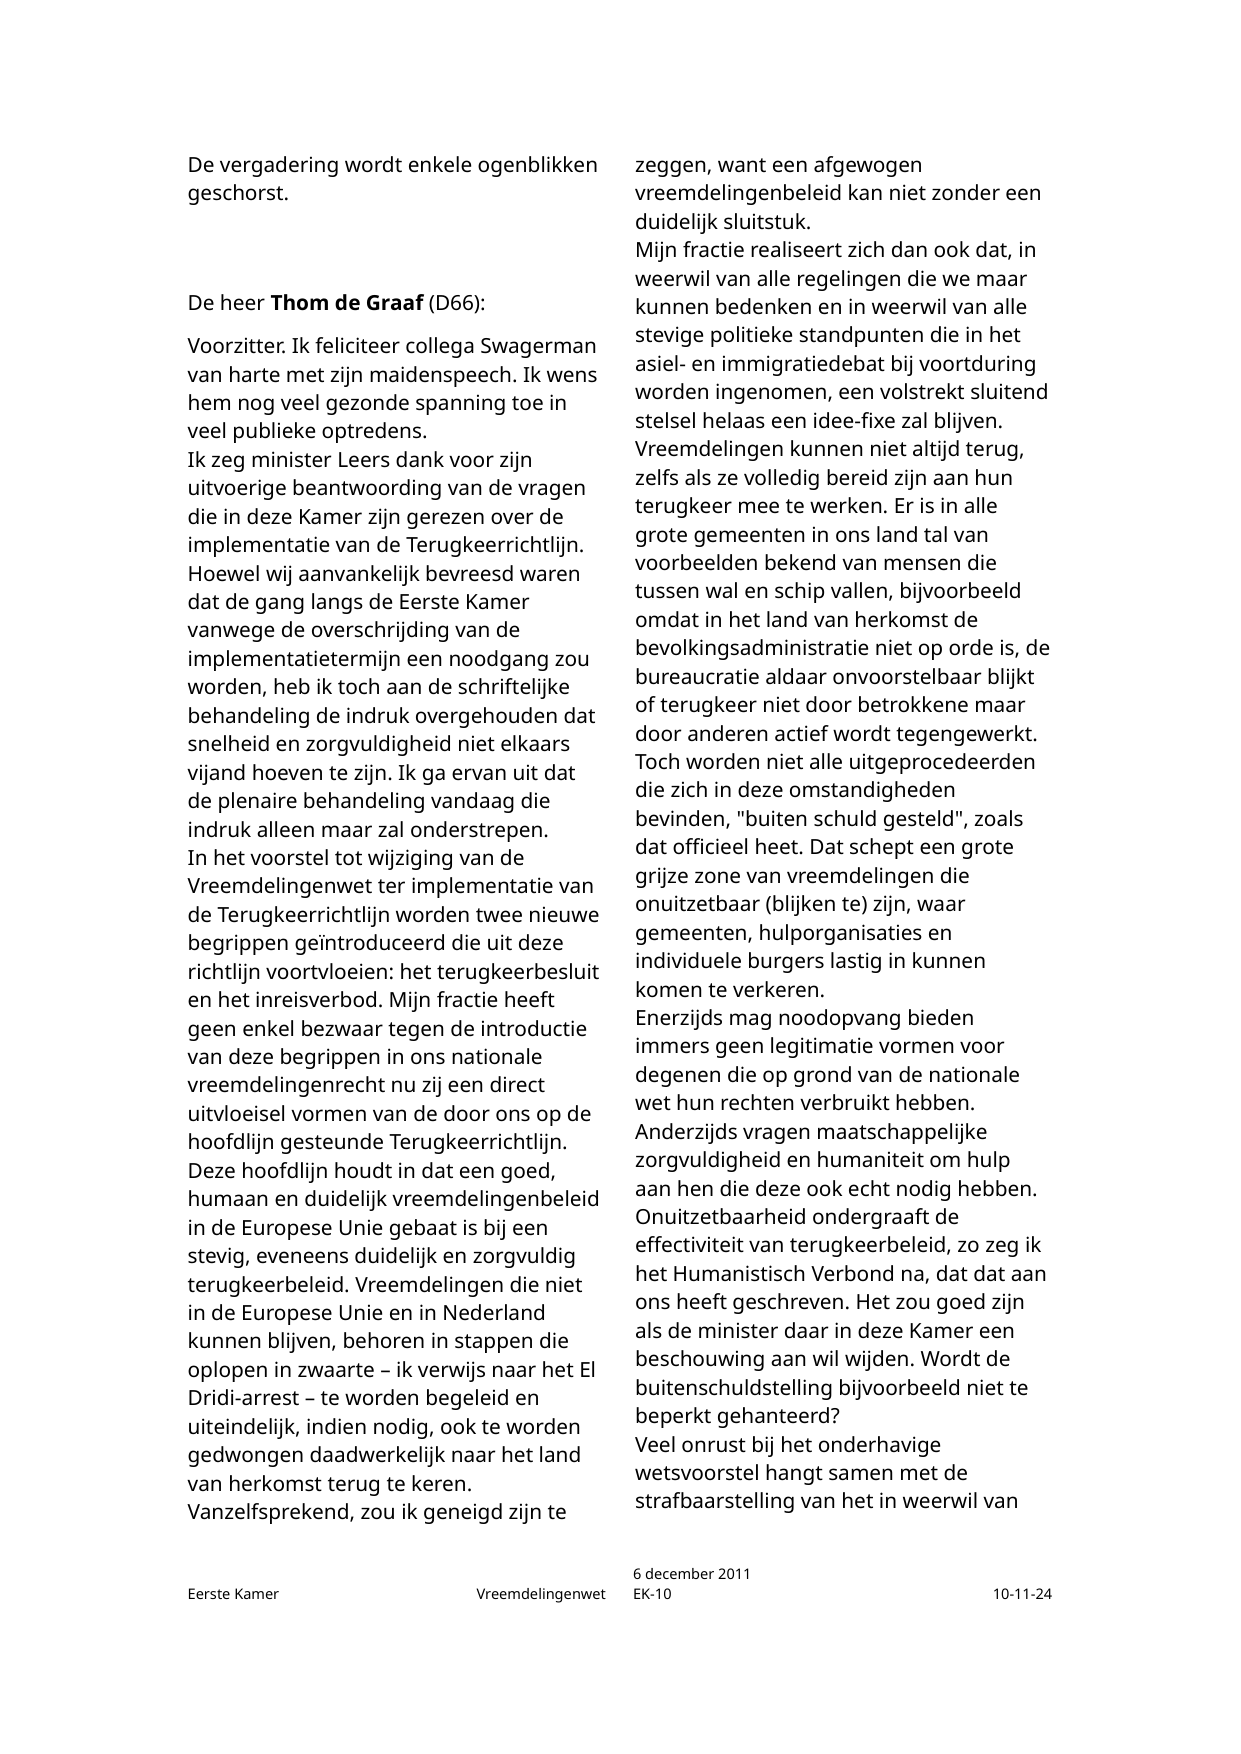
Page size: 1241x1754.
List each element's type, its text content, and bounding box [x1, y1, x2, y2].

text  [187, 237, 605, 265]
text De vergadering wordt enkele ogenblikken geschorst. [187, 150, 605, 207]
text Enerzijds mag noodopvang bieden immers geen legitimatie vormen voor degenen die op grond van de nationale wet hun rechten verbruikt hebben. Anderzijds vragen maatschappelijke zorgvuldigheid en humaniteit om hulp aan hen die deze ook echt nodig hebben. Onuitzetbaarheid ondergraaft de effectiviteit van terugkeerbeleid, zo zeg ik het Humanistisch Verbond na, dat dat aan ons heeft geschreven. Het zou goed zijn als de minister daar in deze Kamer een beschouwing aan wil wijden. Wordt de buitenschuldstelling bijvoorbeeld niet te beperkt gehanteerd? [635, 1003, 1053, 1430]
text De heer Thom de Graaf (D66): [187, 288, 605, 316]
text Voorzitter. Ik feliciteer collega Swagerman van harte met zijn maidenspeech. Ik wens hem nog veel gezonde spanning toe in veel publieke optredens. [187, 331, 605, 445]
text Ik zeg minister Leers dank voor zijn uitvoerige beantwoording van de vragen die in deze Kamer zijn gerezen over de implementatie van de Terugkeerrichtlijn. Hoewel wij aanvankelijk bevreesd waren dat de gang langs de Eerste Kamer vanwege de overschrijding van de implementatietermijn een noodgang zou worden, heb ik toch aan de schriftelijke behandeling de indruk overgehouden dat snelheid en zorgvuldigheid niet elkaars vijand hoeven te zijn. Ik ga ervan uit dat de plenaire behandeling vandaag die indruk alleen maar zal onderstrepen. [187, 445, 605, 843]
text In het voorstel tot wijziging van de Vreemdelingenwet ter implementatie van de Terugkeerrichtlijn worden twee nieuwe begrippen geïntroduceerd die uit deze richtlijn voortvloeien: het terugkeerbesluit en het inreisverbod. Mijn fractie heeft geen enkel bezwaar tegen de introductie van deze begrippen in ons nationale vreemdelingenrecht nu zij een direct uitvloeisel vormen van de door ons op de hoofdlijn gesteunde Terugkeerrichtlijn. Deze hoofdlijn houdt in dat een goed, humaan en duidelijk vreemdelingenbeleid in de Europese Unie gebaat is bij een stevig, eveneens duidelijk en zorgvuldig terugkeerbeleid. Vreemdelingen die niet in de Europese Unie en in Nederland kunnen blijven, behoren in stappen die oplopen in zwaarte – ik verwijs naar het El Dridi-arrest – te worden begeleid en uiteindelijk, indien nodig, ook te worden gedwongen daadwerkelijk naar het land van herkomst terug te keren. Vanzelfsprekend, zou ik geneigd zijn te [187, 843, 605, 1526]
text Mijn fractie realiseert zich dan ook dat, in weerwil van alle regelingen die we maar kunnen bedenken en in weerwil van alle stevige politieke standpunten die in het asiel- en immigratiedebat bij voortduring worden ingenomen, een volstrekt sluitend stelsel helaas een idee-fixe zal blijven. Vreemdelingen kunnen niet altijd terug, zelfs als ze volledig bereid zijn aan hun terugkeer mee te werken. Er is in alle grote gemeenten in ons land tal van voorbeelden bekend van mensen die tussen wal en schip vallen, bijvoorbeeld omdat in het land van herkomst de bevolkingsadministratie niet op orde is, de bureaucratie aldaar onvoorstelbaar blijkt of terugkeer niet door betrokkene maar door anderen actief wordt tegengewerkt. Toch worden niet alle uitgeprocedeerden die zich in deze omstandigheden bevinden, "buiten schuld gesteld", zoals dat officieel heet. Dat schept een grote grijze zone van vreemdelingen die onuitzetbaar (blijken te) zijn, waar gemeenten, hulporganisaties en individuele burgers lastig in kunnen komen te verkeren. [635, 235, 1053, 1003]
text zeggen, want een afgewogen vreemdelingenbeleid kan niet zonder een duidelijk sluitstuk. [635, 150, 1053, 235]
text Veel onrust bij het onderhavige wetsvoorstel hangt samen met de strafbaarstelling van het in weerwil van [635, 1430, 1053, 1515]
